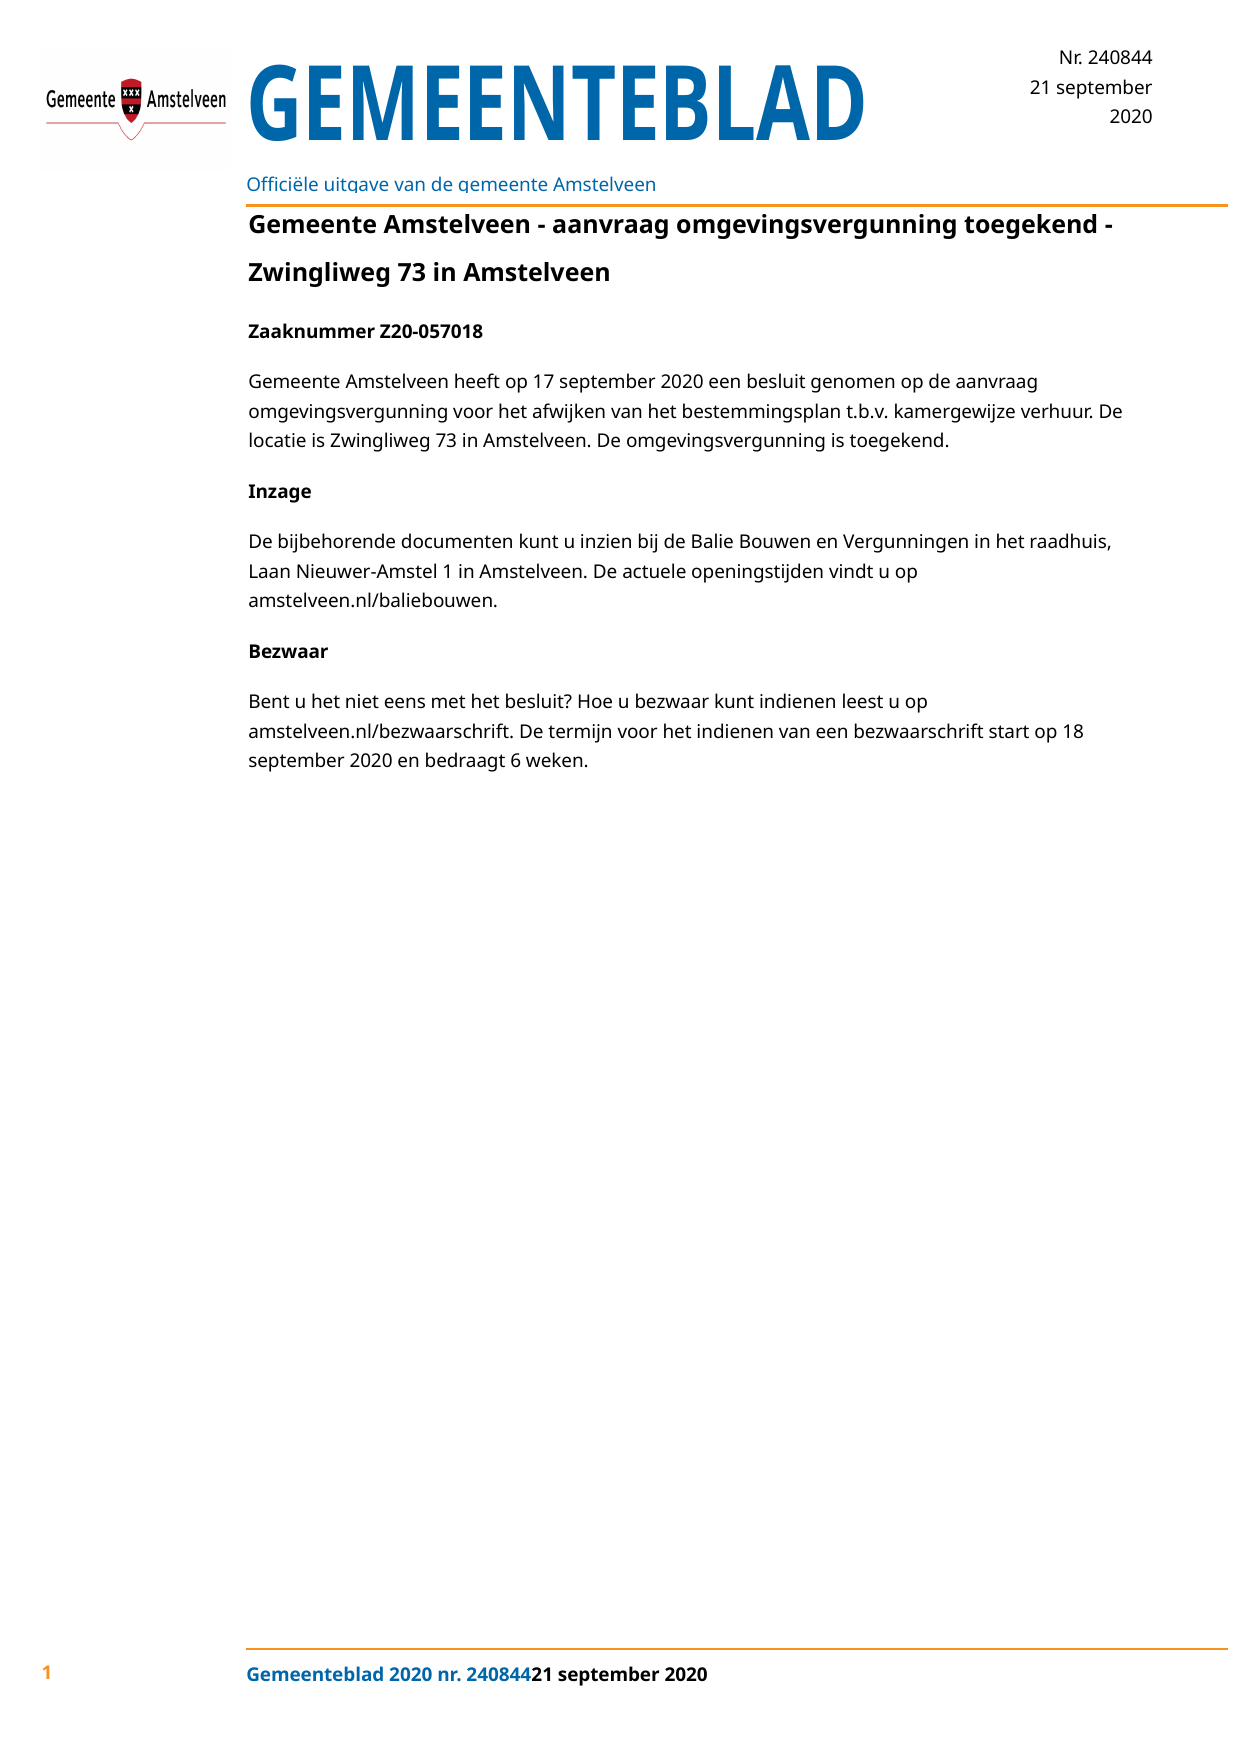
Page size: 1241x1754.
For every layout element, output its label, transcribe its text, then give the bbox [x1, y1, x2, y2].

text Gemeente Amstelveen heeft op 17 september 2020 een besluit genomen op de aanvraag omgevingsvergunning voor het afwijken van het bestemmingsplan t.b.v. kamergewijze verhuur. De locatie is Zwingliweg 73 in Amstelveen. De omgevingsvergunning is toegekend. [248, 368, 1152, 453]
text Gemeente Amstelveen - aanvraag omgevingsvergunning toegekend - Zwingliweg 73 in Amstelveen [248, 207, 1152, 288]
text Zaaknummer Z20-057018 [248, 318, 1152, 344]
text Bezwaar [248, 638, 1152, 664]
text Inzage [248, 478, 1152, 504]
picture [41, 47, 231, 172]
text Bent u het niet eens met het besluit? Hoe u bezwaar kunt indienen leest u op amstelveen.nl/bezwaarschrift. De termijn voor het indienen van een bezwaarschrift start op 18 september 2020 en bedraagt 6 weken. [248, 688, 1152, 773]
text De bijbehorende documenten kunt u inzien bij de Balie Bouwen en Vergunningen in het raadhuis, Laan Nieuwer-Amstel 1 in Amstelveen. De actuele openingstijden vindt u op amstelveen.nl/baliebouwen. [248, 528, 1152, 613]
